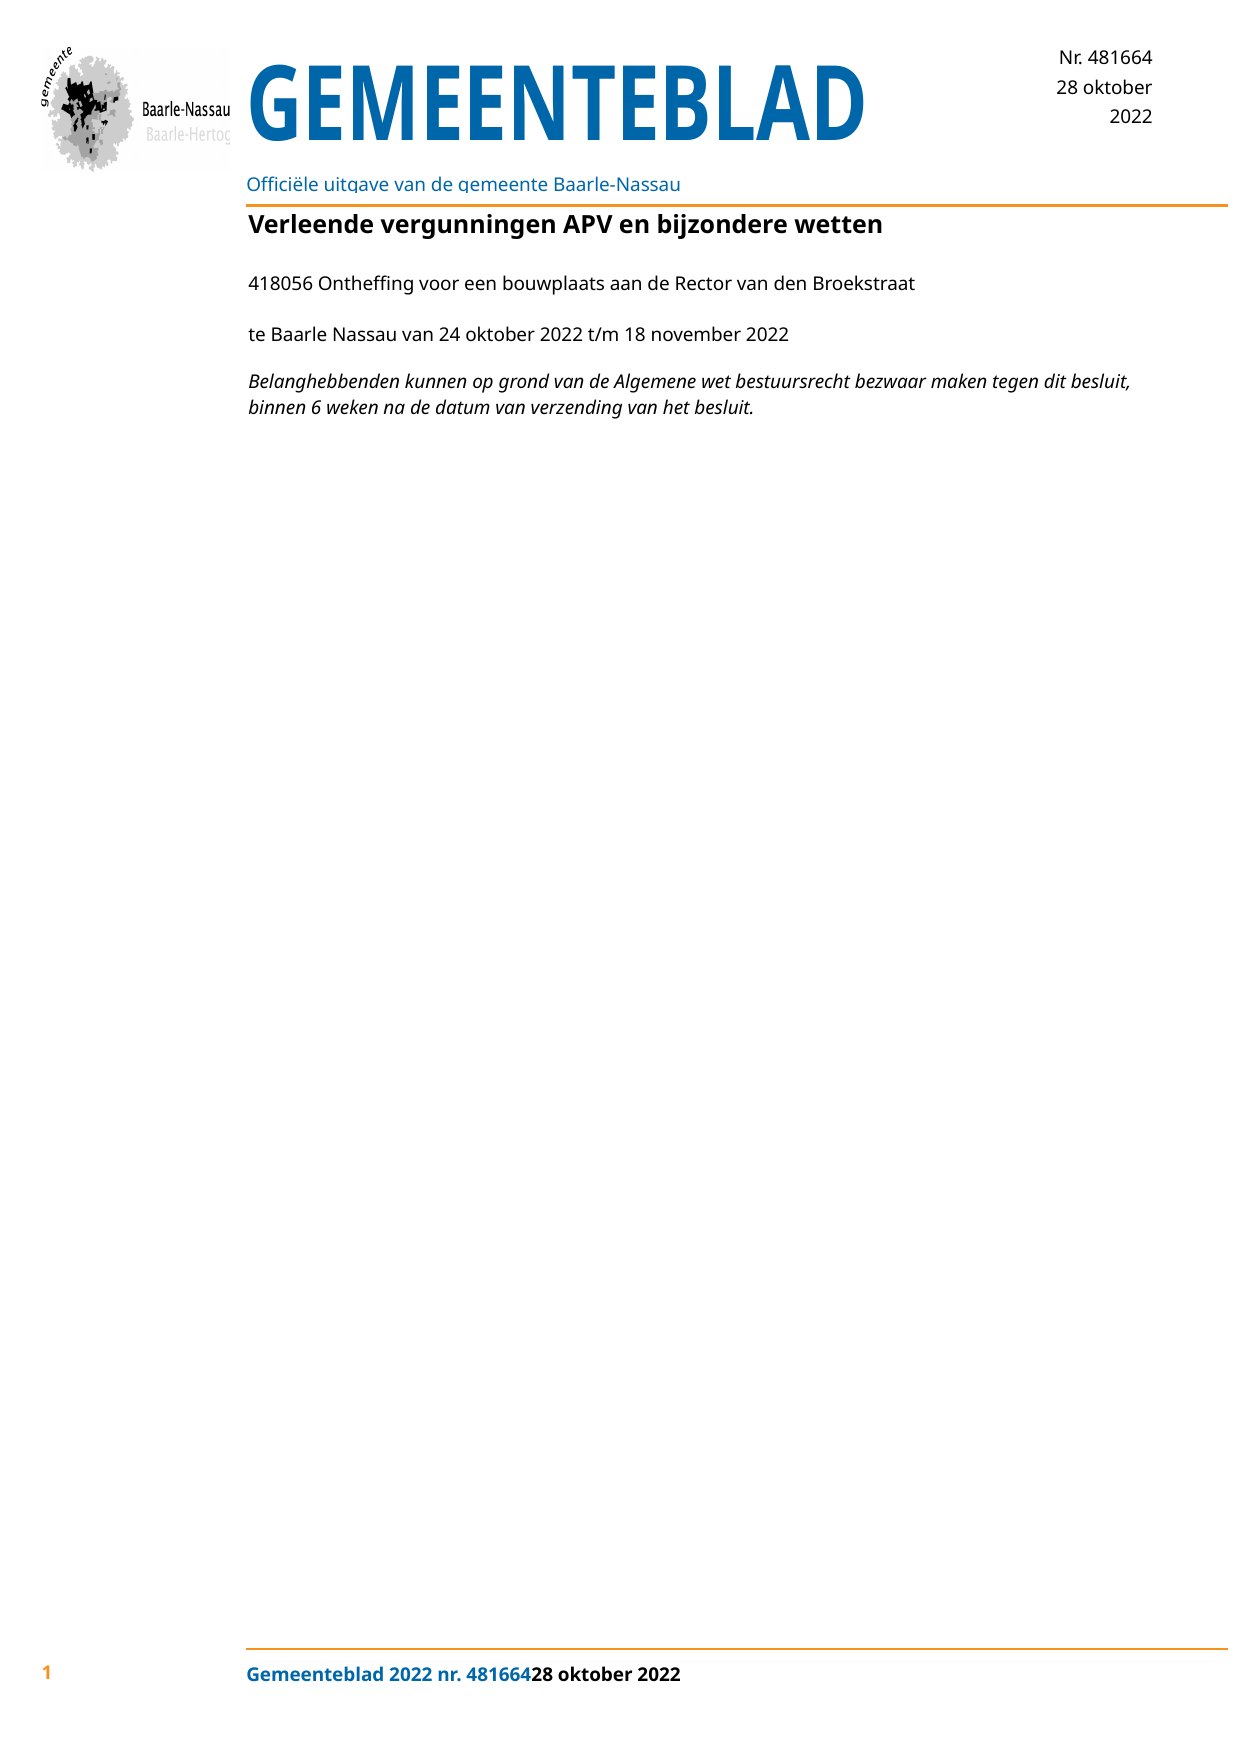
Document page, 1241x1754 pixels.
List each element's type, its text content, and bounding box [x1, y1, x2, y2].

text Verleende vergunningen APV en bijzondere wetten [248, 207, 1152, 241]
text 418056 Ontheffing voor een bouwplaats aan de Rector van den Broekstraat [248, 270, 1152, 296]
picture [41, 47, 231, 172]
text te Baarle Nassau van 24 oktober 2022 t/m 18 november 2022 [248, 321, 1152, 346]
text Belanghebbenden kunnen op grond van de Algemene wet bestuursrecht bezwaar maken tegen dit besluit, binnen 6 weken na de datum van verzending van het besluit. [248, 368, 1152, 420]
